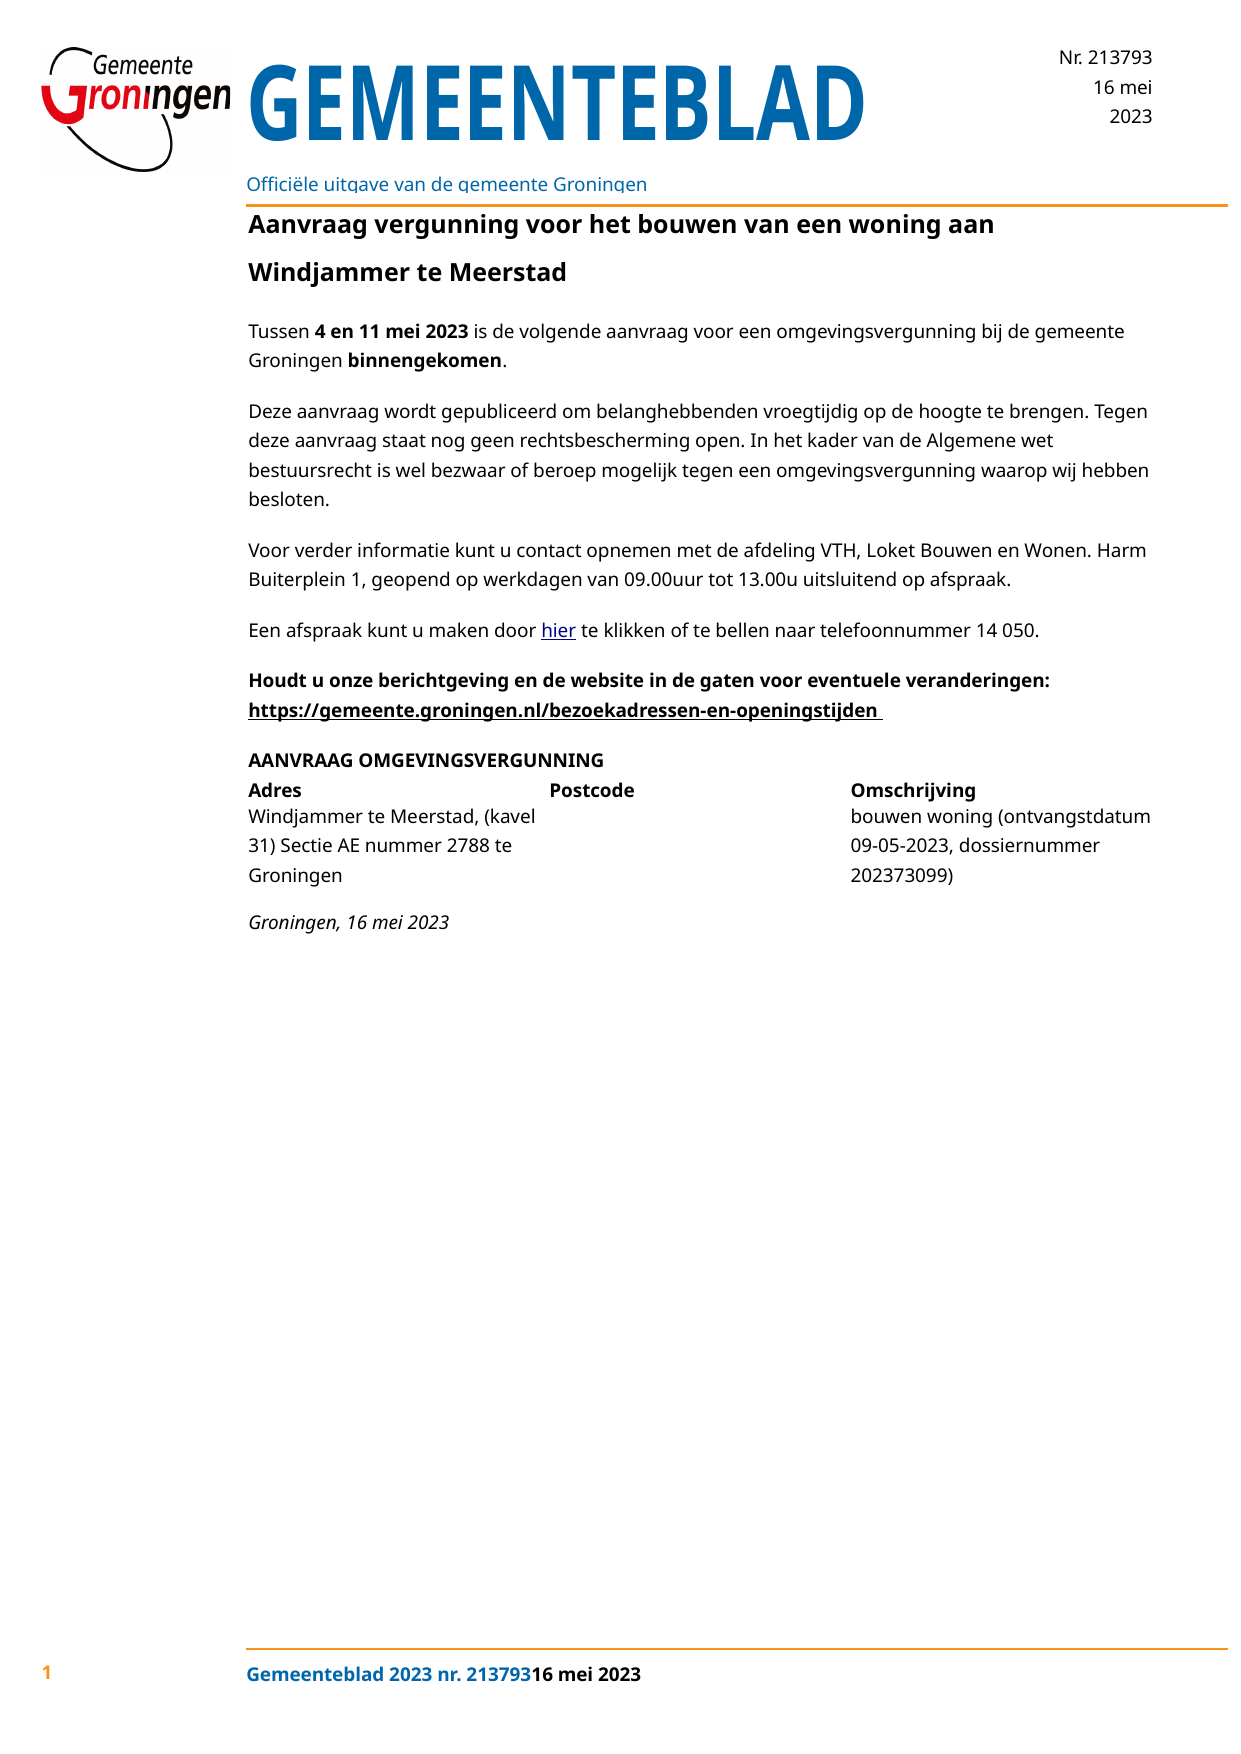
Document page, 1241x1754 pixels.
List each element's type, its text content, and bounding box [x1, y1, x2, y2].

table_cell Windjammer te Meerstad, (kavel 31) Sectie AE nummer 2788 te Groningen [248, 803, 549, 888]
table_cell bouwen woning (ontvangstdatum 09-05-2023, dossiernummer 202373099) [850, 803, 1152, 888]
table_header Adres [248, 777, 549, 803]
picture [41, 47, 231, 172]
table_header Omschrijving [850, 777, 1152, 803]
text AANVRAAG OMGEVINGSVERGUNNING [248, 747, 1152, 773]
table_header Postcode [549, 777, 850, 803]
text Deze aanvraag wordt gepubliceerd om belanghebbenden vroegtijdig op de hoogte te brengen. Tegen deze aanvraag staat nog geen rechtsbescherming open. In het kader van de Algemene wet bestuursrecht is wel bezwaar of beroep mogelijk tegen een omgevingsvergunning waarop wij hebben besloten. [248, 398, 1152, 512]
text Aanvraag vergunning voor het bouwen van een woning aan Windjammer te Meerstad [248, 207, 1152, 288]
text Groningen, 16 mei 2023 [248, 909, 1152, 935]
text Voor verder informatie kunt u contact opnemen met de afdeling VTH, Loket Bouwen en Wonen. Harm Buiterplein 1, geopend op werkdagen van 09.00uur tot 13.00u uitsluitend op afspraak. [248, 537, 1152, 592]
text Een afspraak kunt u maken door hier te klikken of te bellen naar telefoonnummer 14 050. [248, 617, 1152, 643]
table_cell [549, 803, 850, 888]
text Houdt u onze berichtgeving en de website in de gaten voor eventuele veranderingen: https://gemeente.groningen.nl/bezoekadressen-en-openingstijden [248, 667, 1152, 723]
text Tussen 4 en 11 mei 2023 is de volgende aanvraag voor een omgevingsvergunning bij de gemeente Groningen binnengekomen. [248, 318, 1152, 373]
